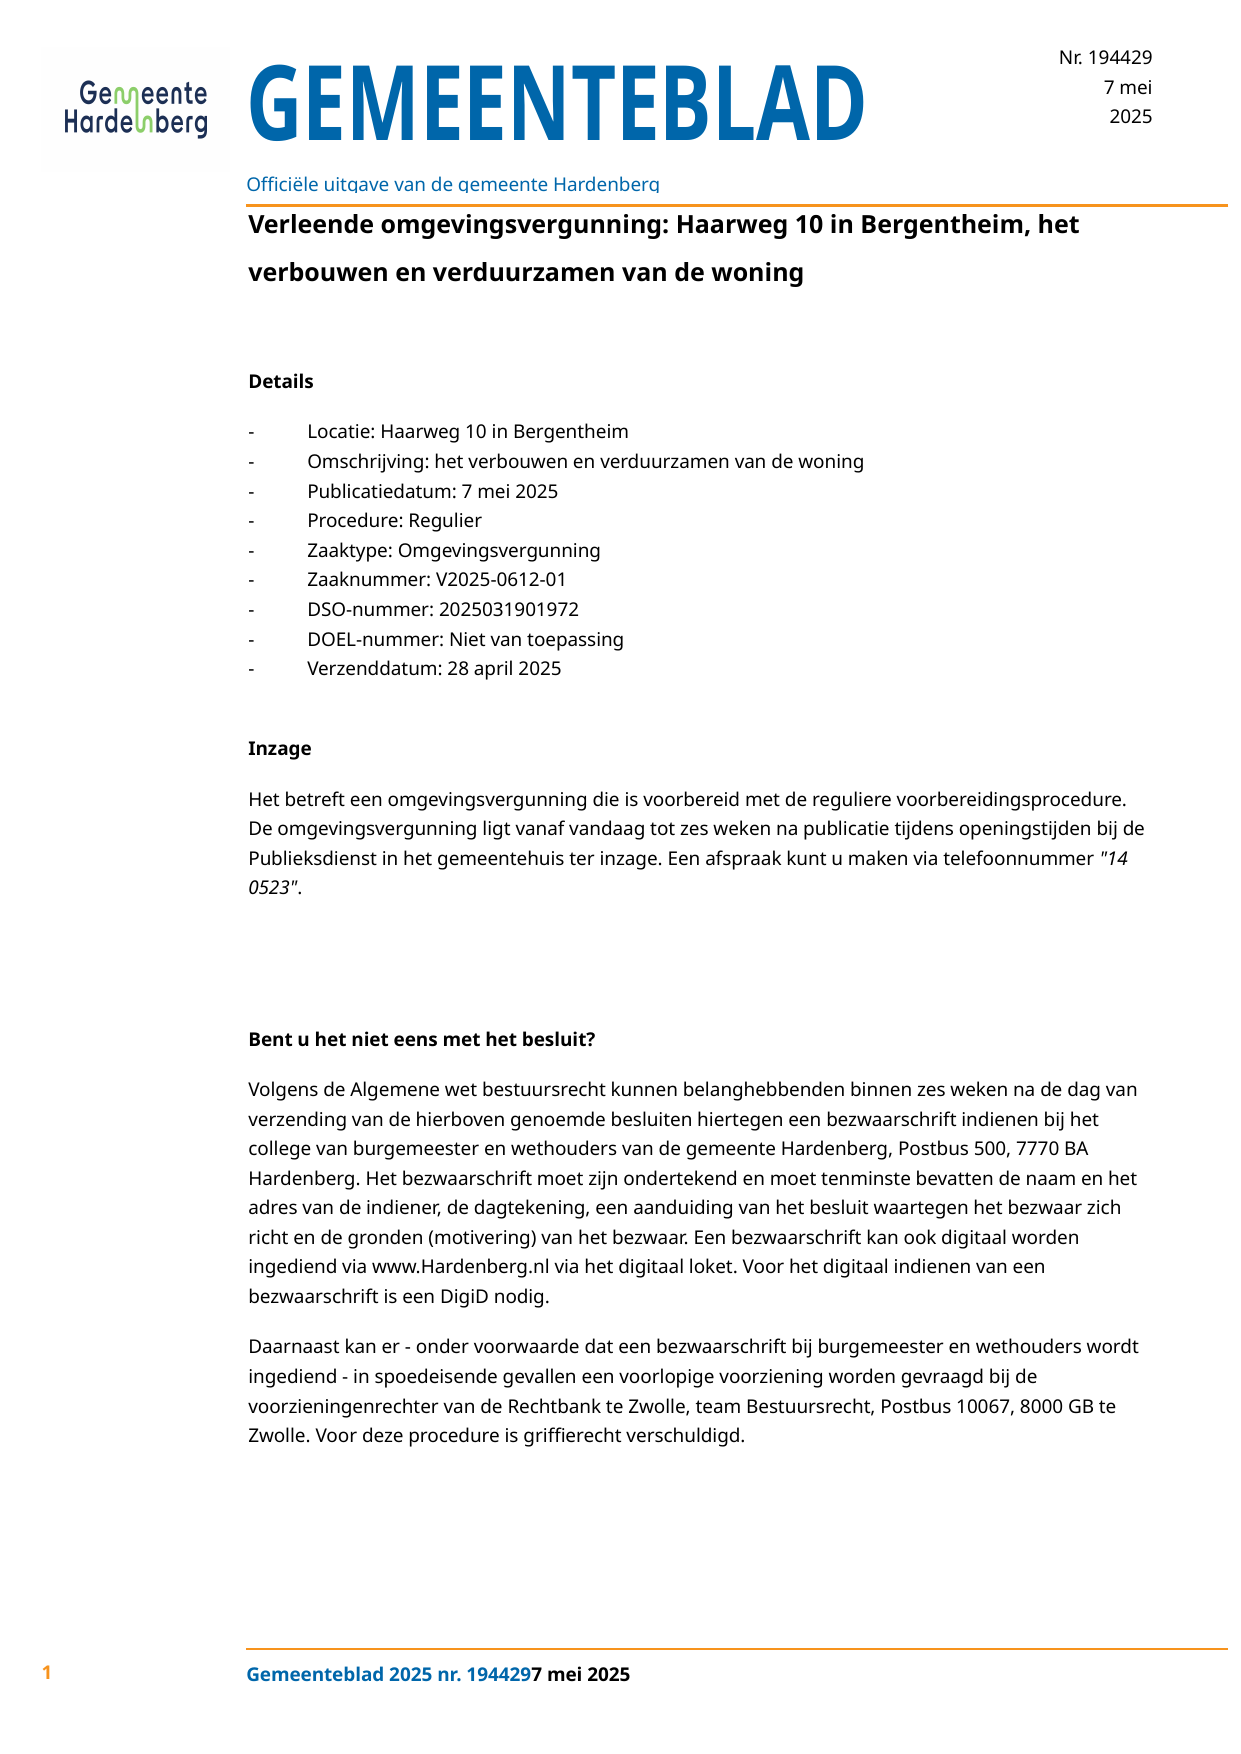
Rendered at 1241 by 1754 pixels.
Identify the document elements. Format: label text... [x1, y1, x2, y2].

text Het betreft een omgevingsvergunning die is voorbereid met de reguliere voorbereidingsprocedure. De omgevingsvergunning ligt vanaf vandaag tot zes weken na publicatie tijdens openingstijden bij de Publieksdienst in het gemeentehuis ter inzage. Een afspraak kunt u maken via telefoonnummer "14 0523". [248, 786, 1152, 900]
list DSO-nummer: 2025031901972 [248, 596, 1152, 622]
list Procedure: Regulier [248, 507, 1152, 533]
text Verleende omgevingsvergunning: Haarweg 10 in Bergentheim, het verbouwen en verduurzamen van de woning [248, 207, 1152, 288]
text Details [248, 368, 1152, 394]
text Bent u het niet eens met het besluit? [248, 1026, 1152, 1052]
list Zaaktype: Omgevingsvergunning [248, 537, 1152, 563]
list Zaaknummer: V2025-0612-01 [248, 567, 1152, 592]
text Inzage [248, 735, 1152, 761]
picture [41, 47, 231, 172]
list Locatie: Haarweg 10 in Bergentheim [248, 419, 1152, 444]
list Publicatiedatum: 7 mei 2025 [248, 478, 1152, 504]
text Volgens de Algemene wet bestuursrecht kunnen belanghebbenden binnen zes weken na de dag van verzending van de hierboven genoemde besluiten hiertegen een bezwaarschrift indienen bij het college van burgemeester en wethouders van de gemeente Hardenberg, Postbus 500, 7770 BA Hardenberg. Het bezwaarschrift moet zijn ondertekend en moet tenminste bevatten de naam en het adres van de indiener, de dagtekening, een aanduiding van het besluit waartegen het bezwaar zich richt en de gronden (motivering) van het bezwaar. Een bezwaarschrift kan ook digitaal worden ingediend via www.Hardenberg.nl via het digitaal loket. Voor het digitaal indienen van een bezwaarschrift is een DigiD nodig. [248, 1076, 1152, 1309]
text Daarnaast kan er - onder voorwaarde dat een bezwaarschrift bij burgemeester en wethouders wordt ingediend - in spoedeisende gevallen een voorlopige voorziening worden gevraagd bij de voorzieningenrechter van de Rechtbank te Zwolle, team Bestuursrecht, Postbus 10067, 8000 GB te Zwolle. Voor deze procedure is griffierecht verschuldigd. [248, 1334, 1152, 1448]
list DOEL-nummer: Niet van toepassing [248, 626, 1152, 652]
list Omschrijving: het verbouwen en verduurzamen van de woning [248, 448, 1152, 474]
list Verzenddatum: 28 april 2025 [248, 655, 1152, 681]
